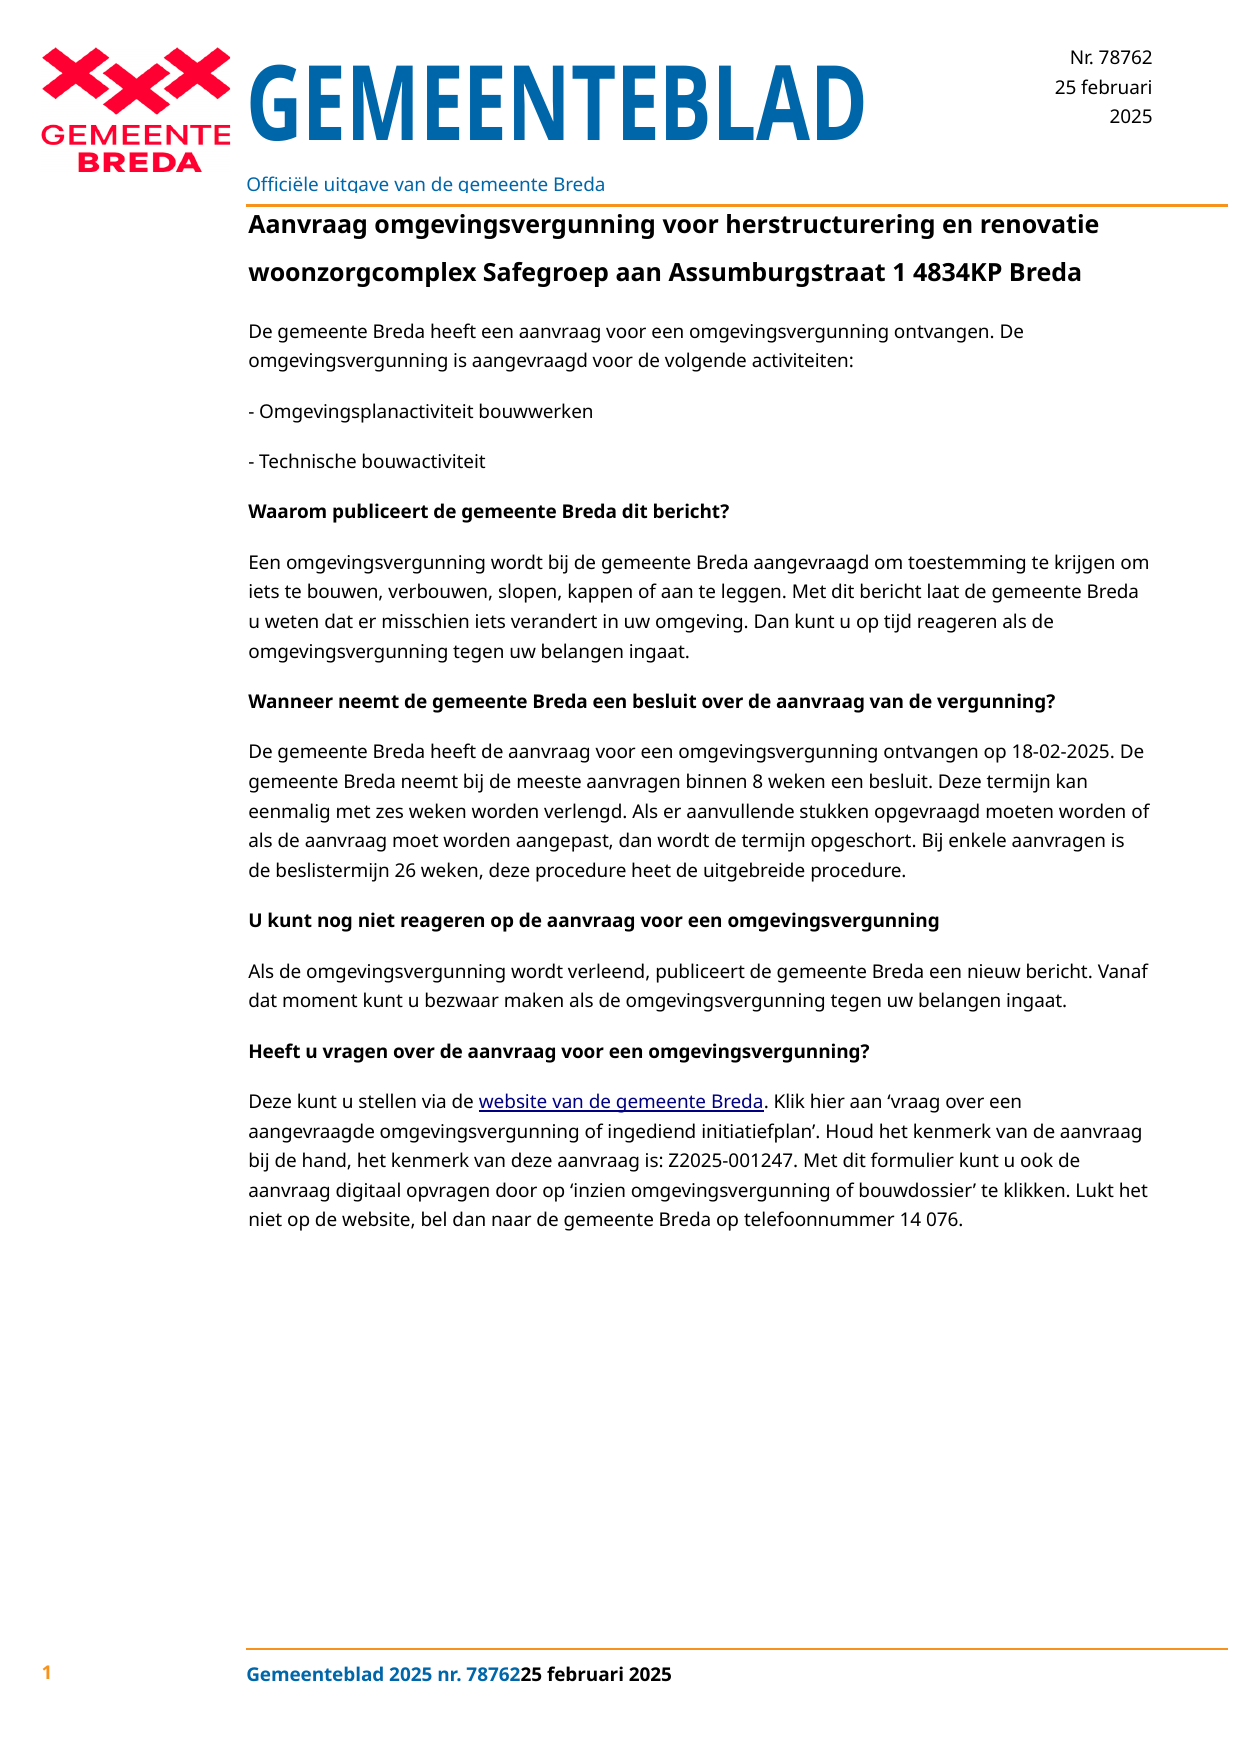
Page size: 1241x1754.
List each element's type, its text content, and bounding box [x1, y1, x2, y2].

text Heeft u vragen over de aanvraag voor een omgevingsvergunning? [248, 1038, 1152, 1064]
text Als de omgevingsvergunning wordt verleend, publiceert de gemeente Breda een nieuw bericht. Vanaf dat moment kunt u bezwaar maken als de omgevingsvergunning tegen uw belangen ingaat. [248, 958, 1152, 1013]
text - Omgevingsplanactiviteit bouwwerken [248, 398, 1152, 424]
text De gemeente Breda heeft een aanvraag voor een omgevingsvergunning ontvangen. De omgevingsvergunning is aangevraagd voor de volgende activiteiten: [248, 318, 1152, 373]
text - Technische bouwactiviteit [248, 448, 1152, 474]
text Een omgevingsvergunning wordt bij de gemeente Breda aangevraagd om toestemming te krijgen om iets te bouwen, verbouwen, slopen, kappen of aan te leggen. Met dit bericht laat de gemeente Breda u weten dat er misschien iets verandert in uw omgeving. Dan kunt u op tijd reageren als de omgevingsvergunning tegen uw belangen ingaat. [248, 549, 1152, 664]
text Aanvraag omgevingsvergunning voor herstructurering en renovatie woonzorgcomplex Safegroep aan Assumburgstraat 1 4834KP Breda [248, 207, 1152, 288]
picture [41, 47, 231, 172]
text U kunt nog niet reageren op de aanvraag voor een omgevingsvergunning [248, 907, 1152, 933]
text Waarom publiceert de gemeente Breda dit bericht? [248, 499, 1152, 524]
text Deze kunt u stellen via de website van de gemeente Breda. Klik hier aan ‘vraag over een aangevraagde omgevingsvergunning of ingediend initiatiefplan’. Houd het kenmerk van de aanvraag bij de hand, het kenmerk van deze aanvraag is: Z2025-001247. Met dit formulier kunt u ook de aanvraag digitaal opvragen door op ‘inzien omgevingsvergunning of bouwdossier’ te klikken. Lukt het niet op de website, bel dan naar de gemeente Breda op telefoonnummer 14 076. [248, 1088, 1152, 1232]
text Wanneer neemt de gemeente Breda een besluit over de aanvraag van de vergunning? [248, 688, 1152, 714]
text De gemeente Breda heeft de aanvraag voor een omgevingsvergunning ontvangen op 18-02-2025. De gemeente Breda neemt bij de meeste aanvragen binnen 8 weken een besluit. Deze termijn kan eenmalig met zes weken worden verlengd. Als er aanvullende stukken opgevraagd moeten worden of als de aanvraag moet worden aangepast, dan wordt de termijn opgeschort. Bij enkele aanvragen is de beslistermijn 26 weken, deze procedure heet de uitgebreide procedure. [248, 739, 1152, 883]
